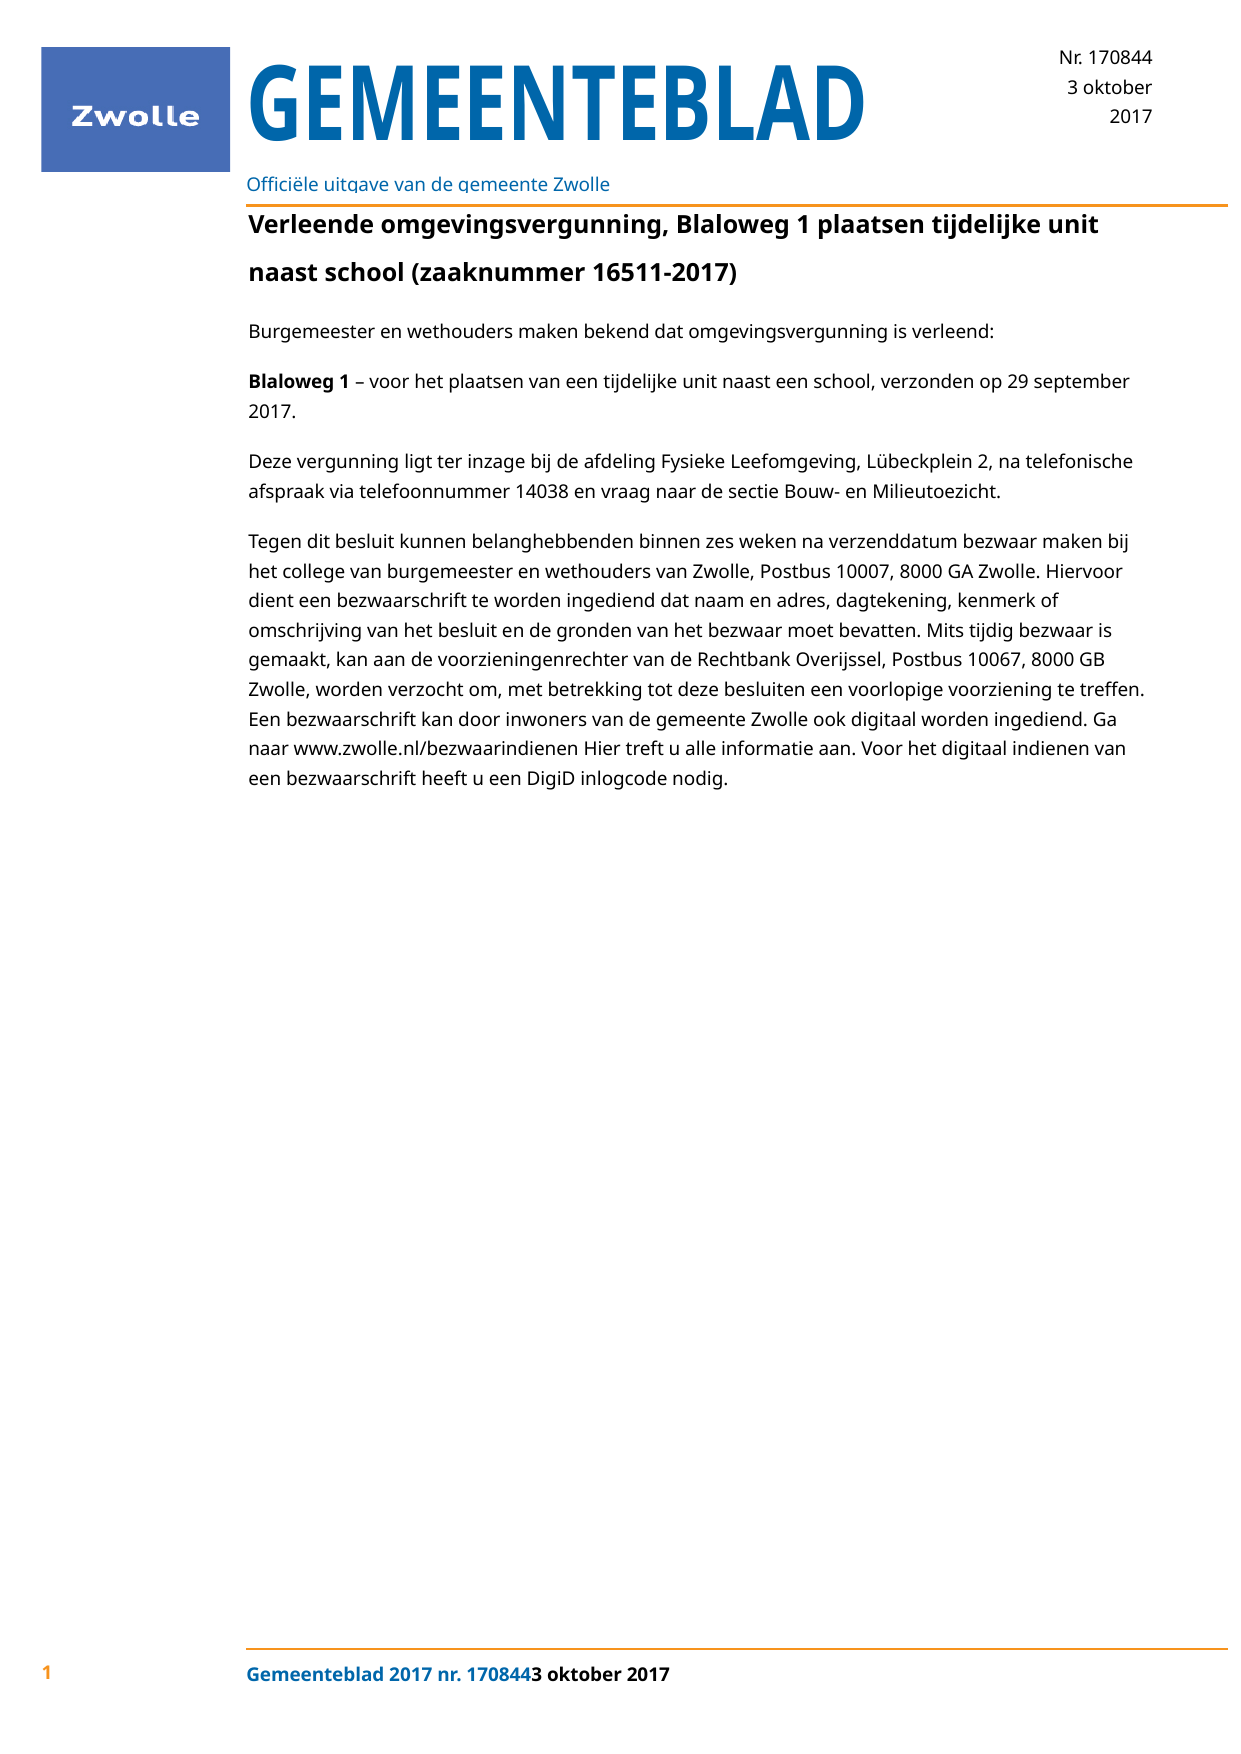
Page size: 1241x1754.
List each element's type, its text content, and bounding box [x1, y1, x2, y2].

text Blaloweg 1 – voor het plaatsen van een tijdelijke unit naast een school, verzonden op 29 september 2017. [248, 368, 1152, 424]
picture [41, 47, 231, 172]
text Burgemeester en wethouders maken bekend dat omgevingsvergunning is verleend: [248, 318, 1152, 344]
text Verleende omgevingsvergunning, Blaloweg 1 plaatsen tijdelijke unit naast school (zaaknummer 16511-2017) [248, 207, 1152, 288]
text Deze vergunning ligt ter inzage bij de afdeling Fysieke Leefomgeving, Lübeckplein 2, na telefonische afspraak via telefoonnummer 14038 en vraag naar de sectie Bouw- en Milieutoezicht. [248, 448, 1152, 504]
text Tegen dit besluit kunnen belanghebbenden binnen zes weken na verzenddatum bezwaar maken bij het college van burgemeester en wethouders van Zwolle, Postbus 10007, 8000 GA Zwolle. Hiervoor dient een bezwaarschrift te worden ingediend dat naam en adres, dagtekening, kenmerk of omschrijving van het besluit en de gronden van het bezwaar moet bevatten. Mits tijdig bezwaar is gemaakt, kan aan de voorzieningenrechter van de Rechtbank Overijssel, Postbus 10067, 8000 GB Zwolle, worden verzocht om, met betrekking tot deze besluiten een voorlopige voorziening te treffen. Een bezwaarschrift kan door inwoners van de gemeente Zwolle ook digitaal worden ingediend. Ga naar www.zwolle.nl/bezwaarindienen Hier treft u alle informatie aan. Voor het digitaal indienen van een bezwaarschrift heeft u een DigiD inlogcode nodig. [248, 528, 1152, 791]
